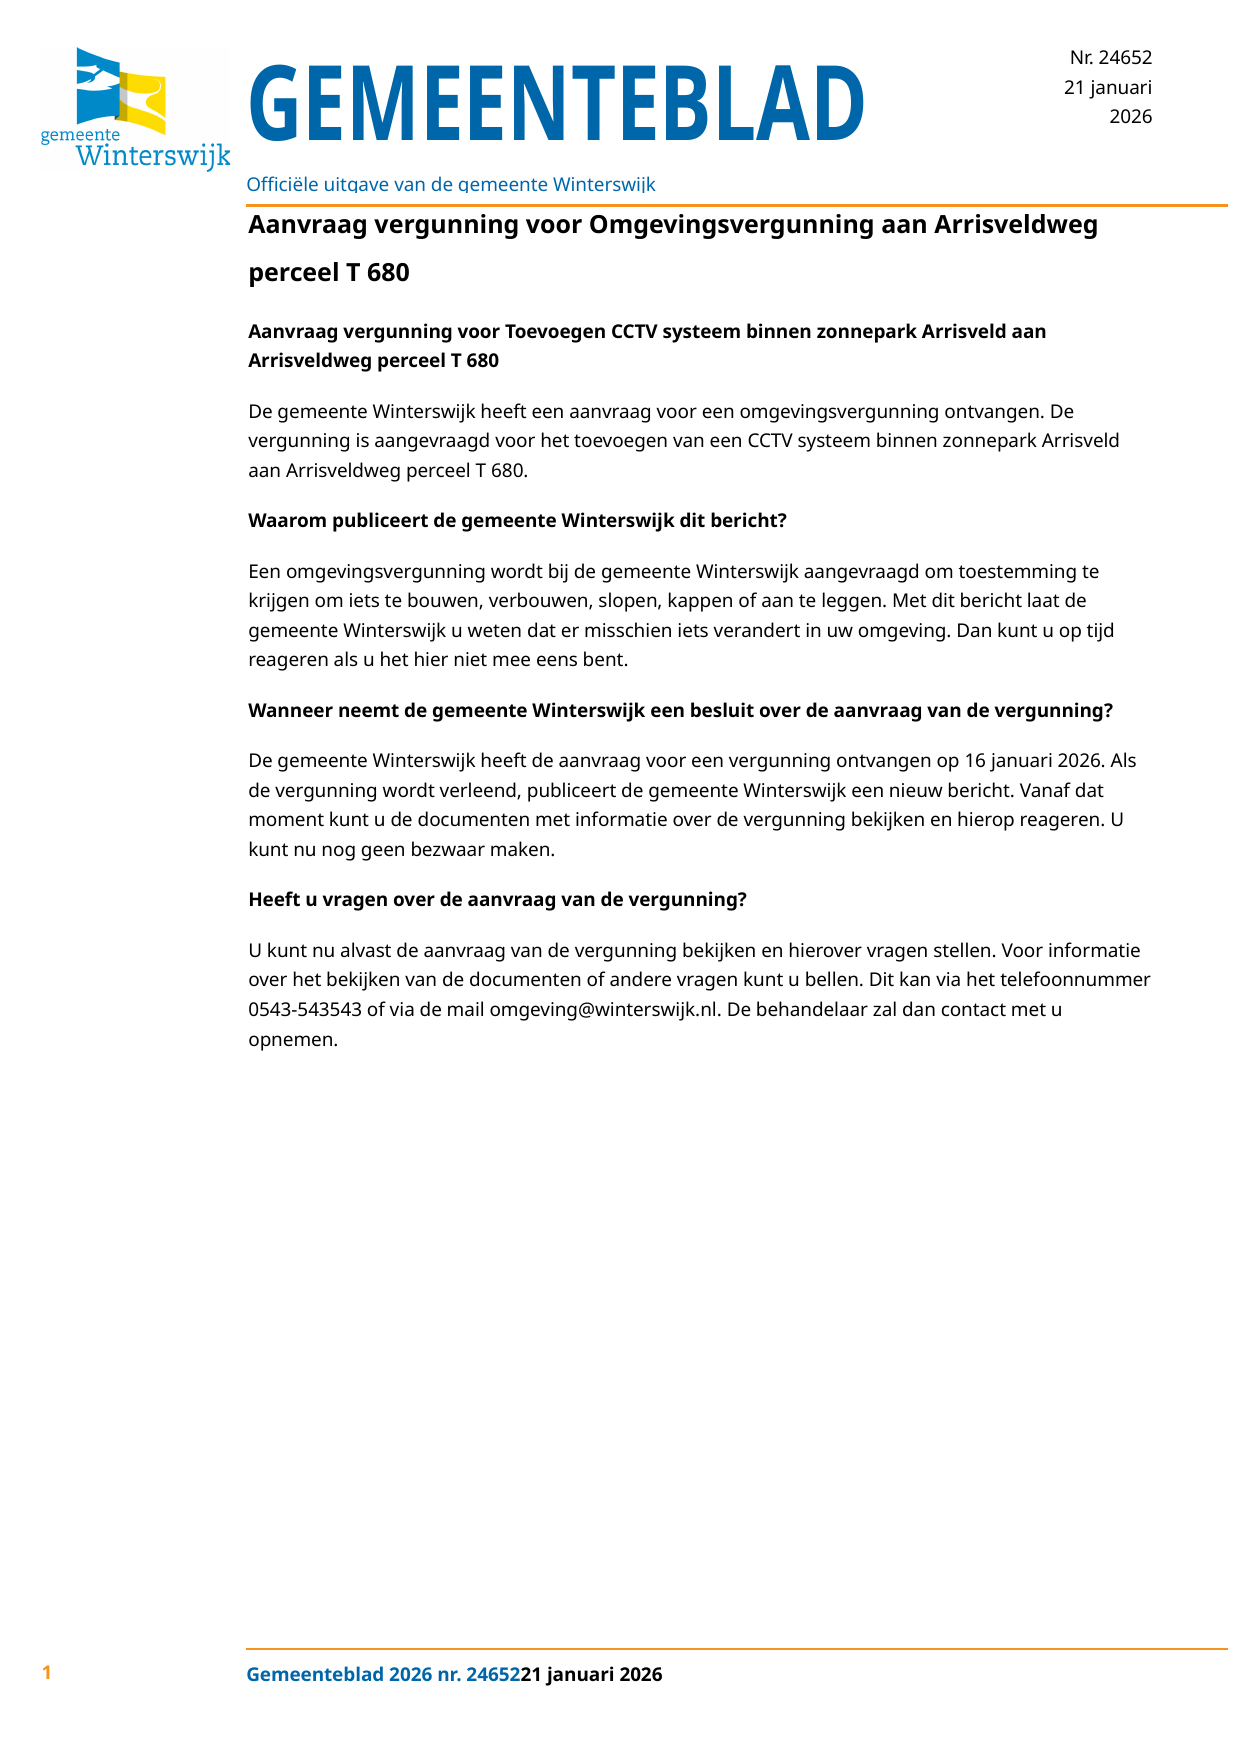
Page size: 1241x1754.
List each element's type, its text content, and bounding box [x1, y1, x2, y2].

text Waarom publiceert de gemeente Winterswijk dit bericht? [248, 507, 1152, 533]
text Aanvraag vergunning voor Toevoegen CCTV systeem binnen zonnepark Arrisveld aan Arrisveldweg perceel T 680 [248, 318, 1152, 373]
text Wanneer neemt de gemeente Winterswijk een besluit over de aanvraag van de vergunning? [248, 697, 1152, 723]
text Aanvraag vergunning voor Omgevingsvergunning aan Arrisveldweg perceel T 680 [248, 207, 1152, 288]
text De gemeente Winterswijk heeft de aanvraag voor een vergunning ontvangen op 16 januari 2026. Als de vergunning wordt verleend, publiceert de gemeente Winterswijk een nieuw bericht. Vanaf dat moment kunt u de documenten met informatie over de vergunning bekijken en hierop reageren. U kunt nu nog geen bezwaar maken. [248, 747, 1152, 862]
text De gemeente Winterswijk heeft een aanvraag voor een omgevingsvergunning ontvangen. De vergunning is aangevraagd voor het toevoegen van een CCTV systeem binnen zonnepark Arrisveld aan Arrisveldweg perceel T 680. [248, 398, 1152, 483]
picture [41, 47, 231, 172]
text Een omgevingsvergunning wordt bij de gemeente Winterswijk aangevraagd om toestemming te krijgen om iets te bouwen, verbouwen, slopen, kappen of aan te leggen. Met dit bericht laat de gemeente Winterswijk u weten dat er misschien iets verandert in uw omgeving. Dan kunt u op tijd reageren als u het hier niet mee eens bent. [248, 558, 1152, 672]
text U kunt nu alvast de aanvraag van de vergunning bekijken en hierover vragen stellen. Voor informatie over het bekijken van de documenten of andere vragen kunt u bellen. Dit kan via het telefoonnummer 0543-543543 of via de mail omgeving@winterswijk.nl. De behandelaar zal dan contact met u opnemen. [248, 937, 1152, 1052]
text Heeft u vragen over de aanvraag van de vergunning? [248, 887, 1152, 912]
picture [225, 153, 231, 162]
